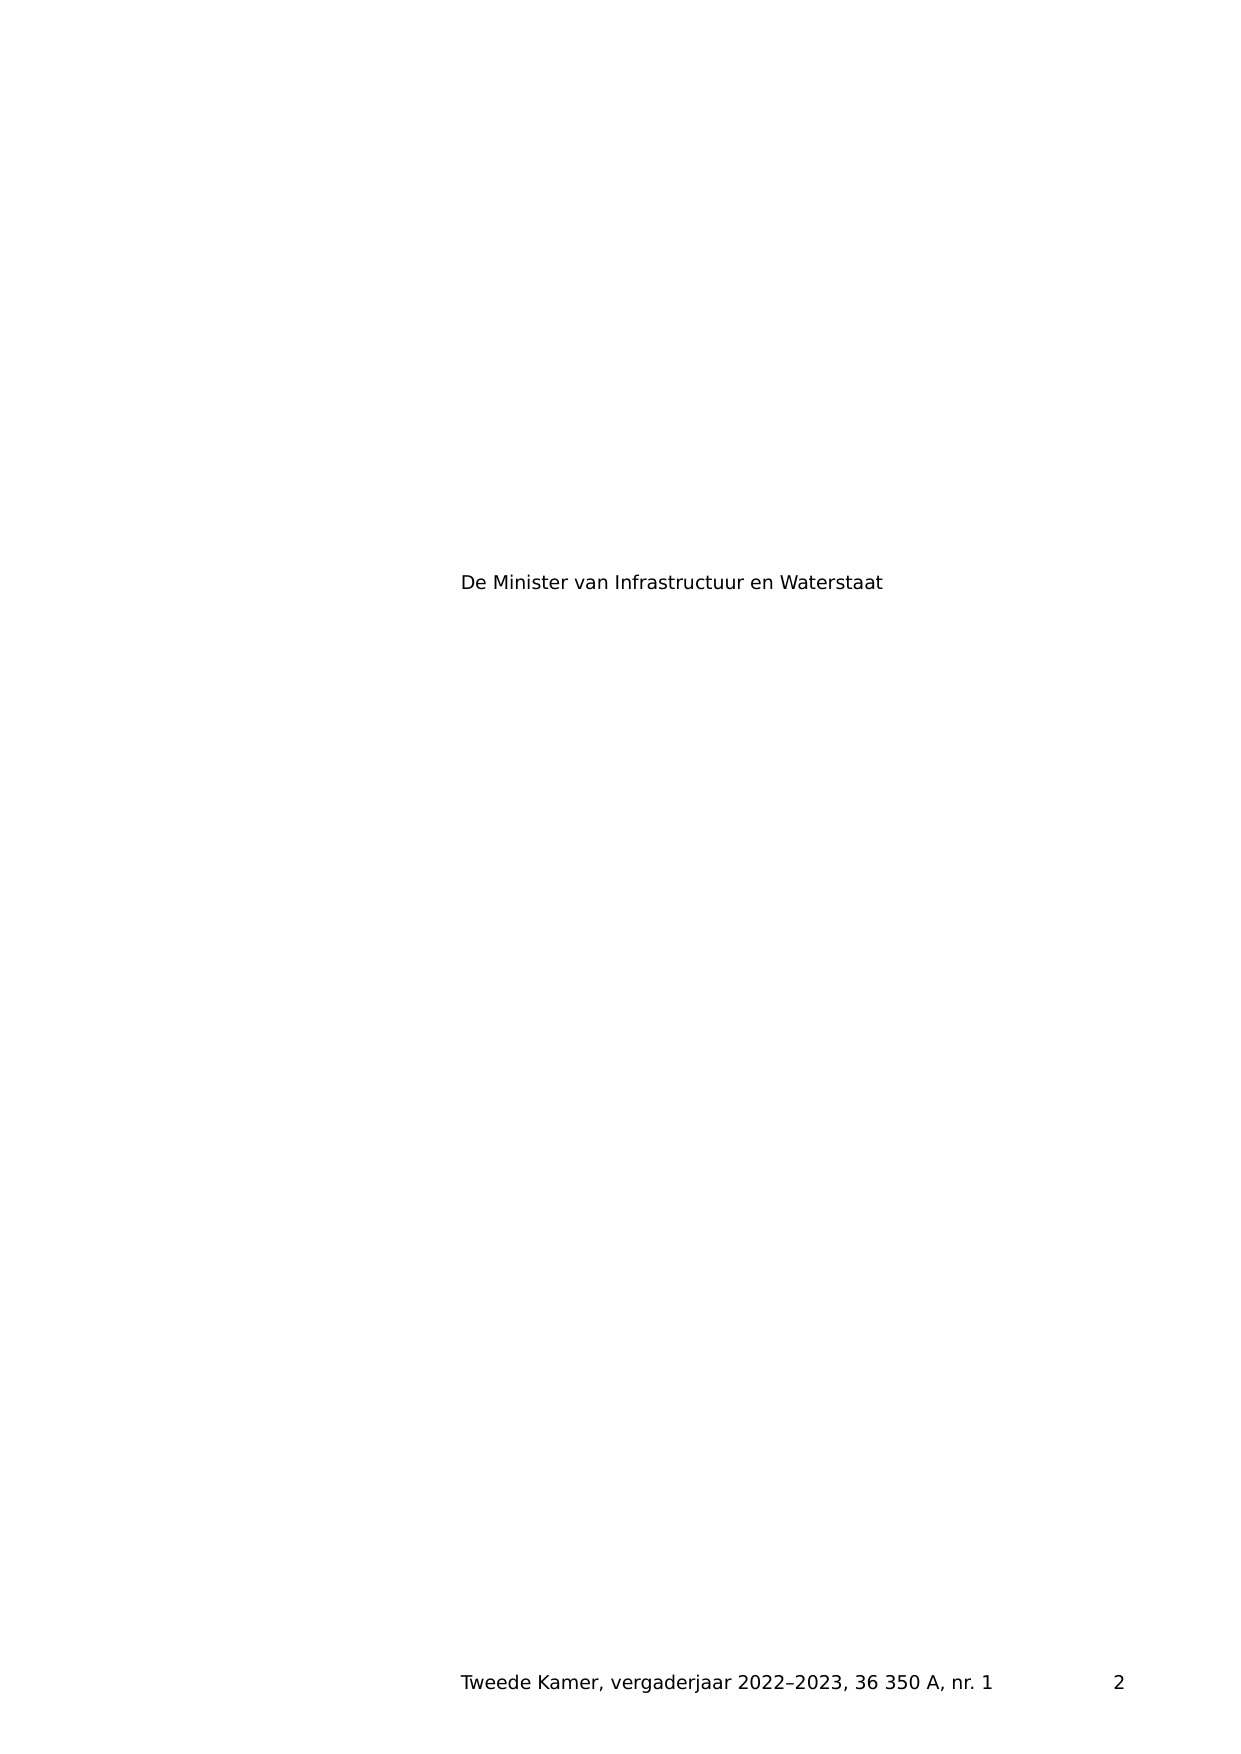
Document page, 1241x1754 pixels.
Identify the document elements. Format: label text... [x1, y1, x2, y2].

text De Minister van Infrastructuur en Waterstaat [461, 572, 1125, 594]
